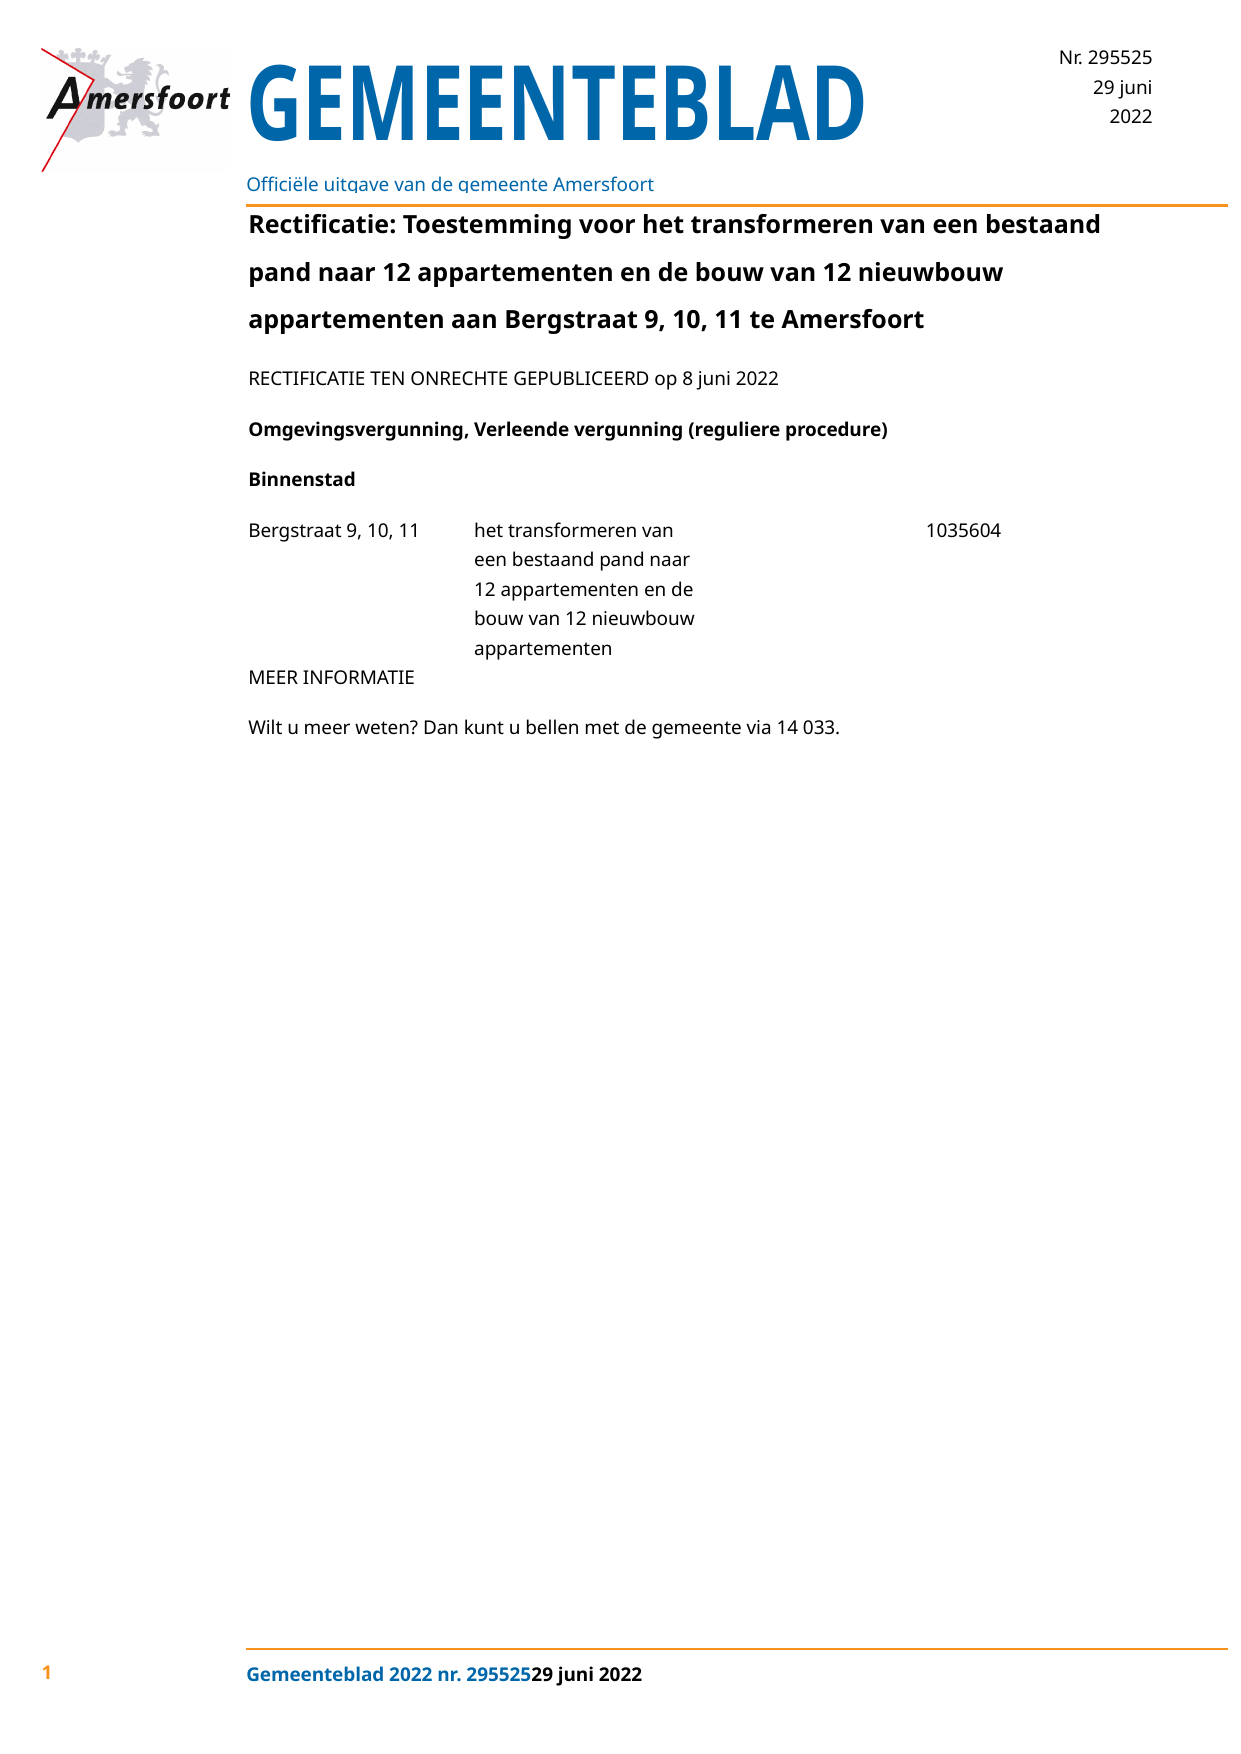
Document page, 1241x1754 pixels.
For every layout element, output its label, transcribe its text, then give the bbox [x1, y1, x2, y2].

table_header het transformeren van een bestaand pand naar 12 appartementen en de bouw van 12 nieuwbouw appartementen [474, 517, 700, 661]
text Omgevingsvergunning, Verleende vergunning (reguliere procedure) [248, 416, 1152, 442]
text MEER INFORMATIE [248, 664, 1152, 690]
table_header [700, 517, 926, 661]
text Binnenstad [248, 466, 1152, 492]
table_header 1035604 [926, 517, 1152, 661]
table_header Bergstraat 9, 10, 11 [248, 517, 474, 661]
text Rectificatie: Toestemming voor het transformeren van een bestaand pand naar 12 appartementen en de bouw van 12 nieuwbouw appartementen aan Bergstraat 9, 10, 11 te Amersfoort [248, 207, 1152, 336]
text Wilt u meer weten? Dan kunt u bellen met de gemeente via 14 033. [248, 714, 1152, 740]
picture [41, 47, 231, 172]
text RECTIFICATIE TEN ONRECHTE GEPUBLICEERD op 8 juni 2022 [248, 366, 1152, 391]
